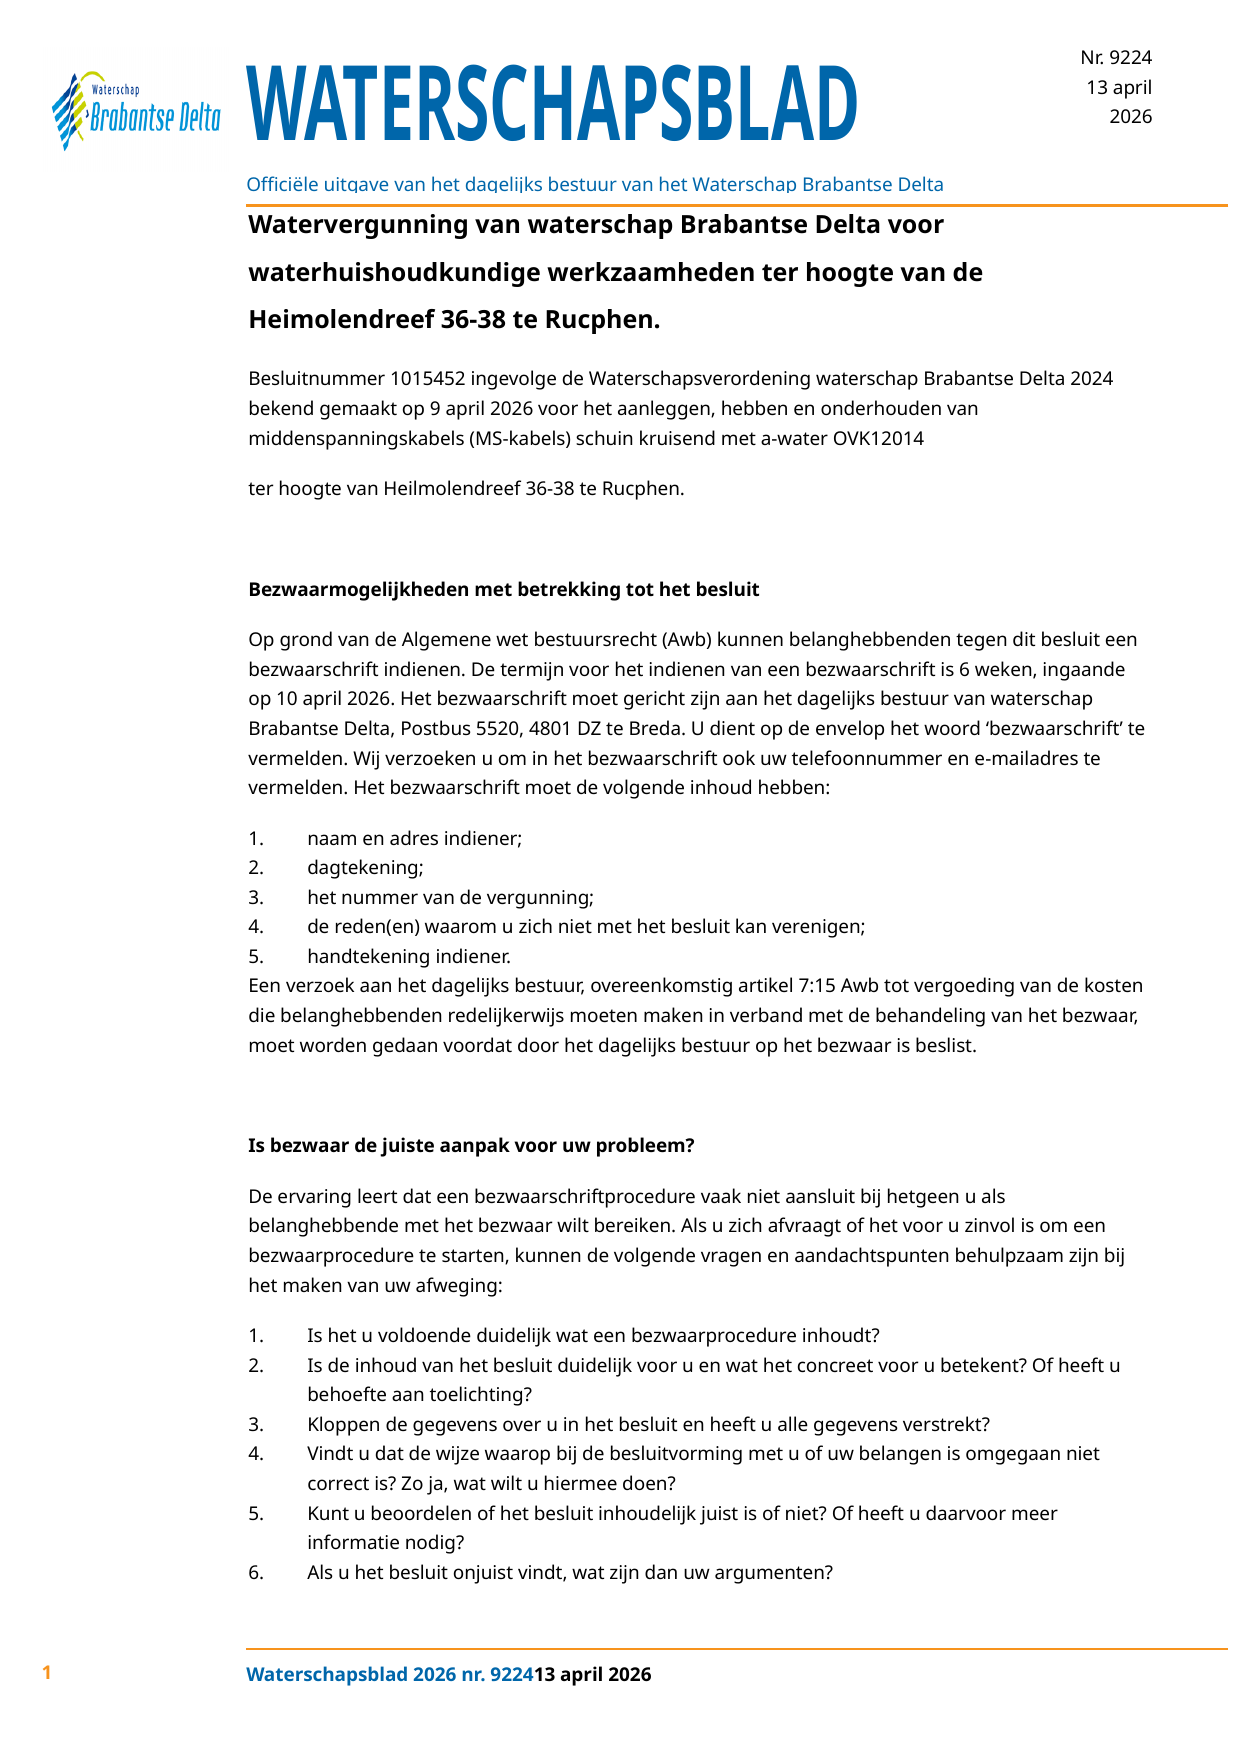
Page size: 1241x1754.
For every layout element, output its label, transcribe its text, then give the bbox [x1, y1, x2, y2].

list Als u het besluit onjuist vindt, wat zijn dan uw argumenten? [248, 1559, 1152, 1584]
list dagtekening; [248, 854, 1152, 880]
text Een verzoek aan het dagelijks bestuur, overeenkomstig artikel 7:15 Awb tot vergoeding van de kosten die belanghebbenden redelijkerwijs moeten maken in verband met de behandeling van het bezwaar, moet worden gedaan voordat door het dagelijks bestuur op het bezwaar is beslist. [248, 973, 1152, 1057]
list het nummer van de vergunning; [248, 884, 1152, 909]
text De ervaring leert dat een bezwaarschriftprocedure vaak niet aansluit bij hetgeen u als belanghebbende met het bezwaar wilt bereiken. Als u zich afvraagt of het voor u zinvol is om een bezwaarprocedure te starten, kunnen de volgende vragen en aandachtspunten behulpzaam zijn bij het maken van uw afweging: [248, 1183, 1152, 1297]
list Is het u voldoende duidelijk wat een bezwaarprocedure inhoudt? [248, 1322, 1152, 1348]
text ter hoogte van Heilmolendreef 36-38 te Rucphen. [248, 475, 1152, 501]
text Besluitnummer 1015452 ingevolge de Waterschapsverordening waterschap Brabantse Delta 2024 bekend gemaakt op 9 april 2026 voor het aanleggen, hebben en onderhouden van middenspanningskabels (MS-kabels) schuin kruisend met a-water OVK12014 [248, 366, 1152, 450]
list handtekening indiener. [248, 943, 1152, 969]
list Is de inhoud van het besluit duidelijk voor u en wat het concreet voor u betekent? Of heeft u behoefte aan toelichting? [248, 1352, 1152, 1407]
list de reden(en) waarom u zich niet met het besluit kan verenigen; [248, 913, 1152, 939]
list Vindt u dat de wijze waarop bij de besluitvorming met u of uw belangen is omgegaan niet correct is? Zo ja, wat wilt u hiermee doen? [248, 1441, 1152, 1496]
list Kloppen de gegevens over u in het besluit en heeft u alle gegevens verstrekt? [248, 1411, 1152, 1437]
text Is bezwaar de juiste aanpak voor uw probleem? [248, 1133, 1152, 1158]
picture [41, 47, 231, 172]
text Op grond van de Algemene wet bestuursrecht (Awb) kunnen belanghebbenden tegen dit besluit een bezwaarschrift indienen. De termijn voor het indienen van een bezwaarschrift is 6 weken, ingaande op 10 april 2026. Het bezwaarschrift moet gericht zijn aan het dagelijks bestuur van waterschap Brabantse Delta, Postbus 5520, 4801 DZ te Breda. U dient op de envelop het woord ‘bezwaarschrift’ te vermelden. Wij verzoeken u om in het bezwaarschrift ook uw telefoonnummer en e‑mailadres te vermelden. Het bezwaarschrift moet de volgende inhoud hebben: [248, 626, 1152, 800]
list Kunt u beoordelen of het besluit inhoudelijk juist is of niet? Of heeft u daarvoor meer informatie nodig? [248, 1500, 1152, 1555]
list naam en adres indiener; [248, 825, 1152, 850]
text Bezwaarmogelijkheden met betrekking tot het besluit [248, 576, 1152, 602]
text Watervergunning van waterschap Brabantse Delta voor waterhuishoudkundige werkzaamheden ter hoogte van de Heimolendreef 36-38 te Rucphen. [248, 207, 1152, 336]
